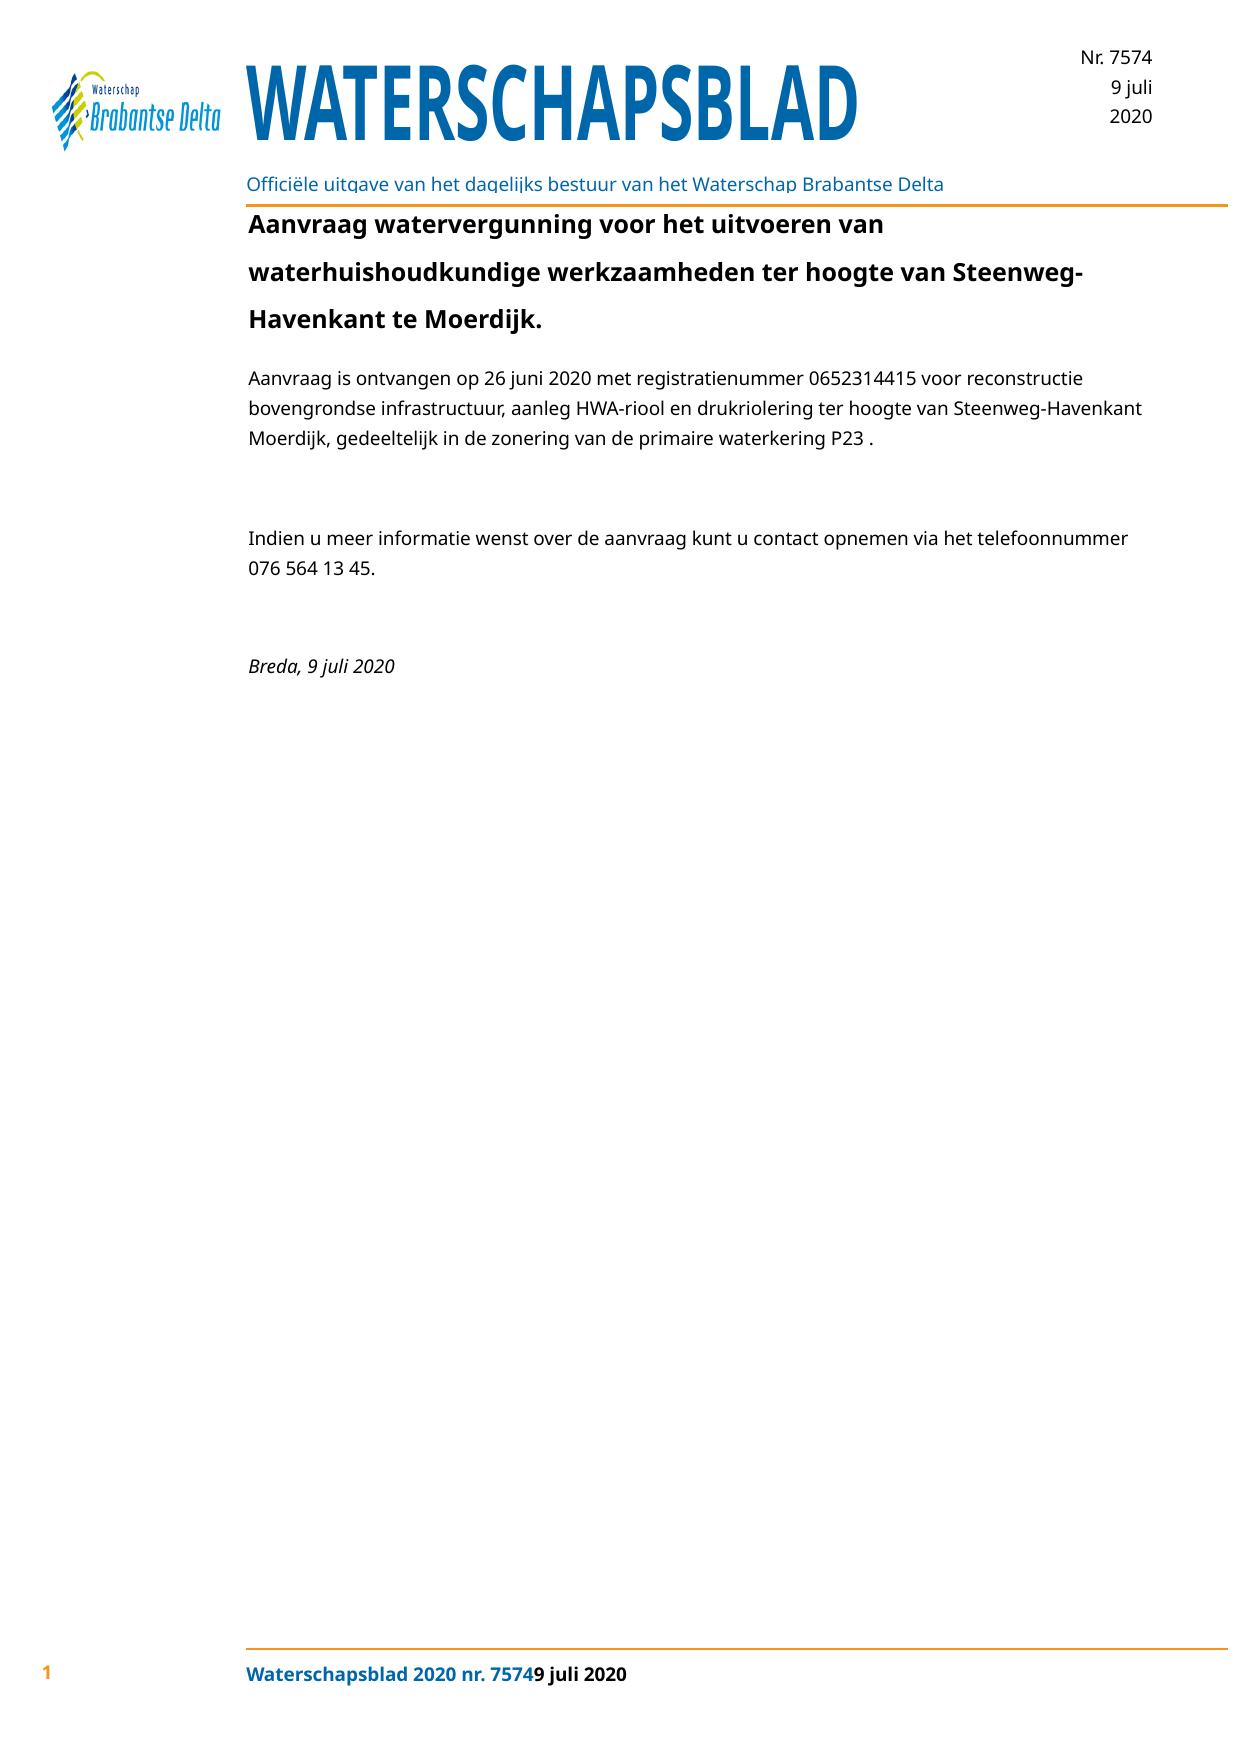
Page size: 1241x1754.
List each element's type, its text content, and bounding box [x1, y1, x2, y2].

text Indien u meer informatie wenst over de aanvraag kunt u contact opnemen via het telefoonnummer 076 564 13 45. [248, 526, 1152, 581]
text Breda, 9 juli 2020 [248, 653, 1152, 679]
text Aanvraag watervergunning voor het uitvoeren van waterhuishoudkundige werkzaamheden ter hoogte van Steenweg-Havenkant te Moerdijk. [248, 207, 1152, 336]
picture [41, 47, 231, 172]
text Aanvraag is ontvangen op 26 juni 2020 met registratienummer 0652314415 voor reconstructie bovengrondse infrastructuur, aanleg HWA-riool en drukriolering ter hoogte van Steenweg-Havenkant Moerdijk, gedeeltelijk in de zonering van de primaire waterkering P23 . [248, 366, 1152, 450]
